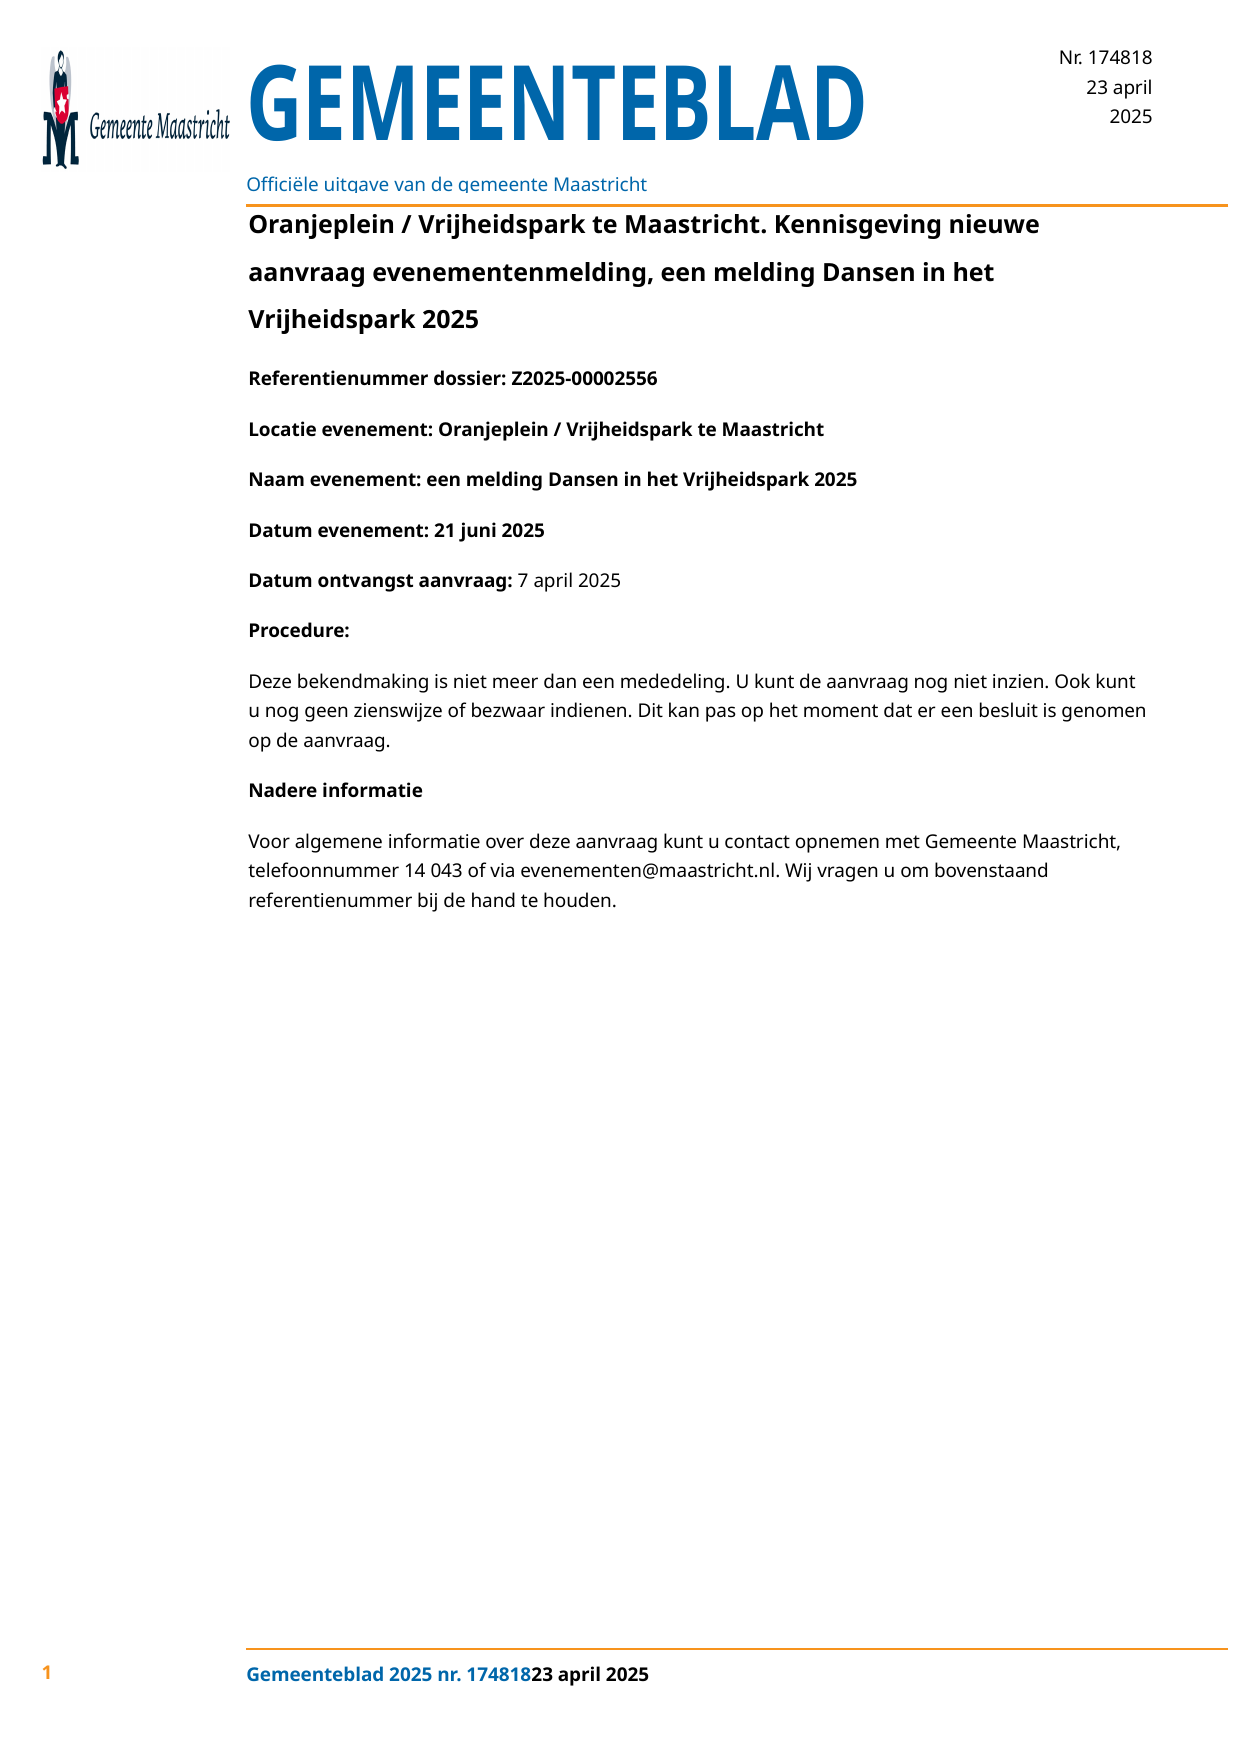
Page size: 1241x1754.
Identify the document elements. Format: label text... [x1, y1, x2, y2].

text Voor algemene informatie over deze aanvraag kunt u contact opnemen met Gemeente Maastricht, telefoonnummer 14 043 of via evenementen@maastricht.nl. Wij vragen u om bovenstaand referentienummer bij de hand te houden. [248, 828, 1152, 913]
text Datum evenement: 21 juni 2025 [248, 517, 1152, 542]
text Oranjeplein / Vrijheidspark te Maastricht. Kennisgeving nieuwe aanvraag evenementenmelding, een melding Dansen in het Vrijheidspark 2025 [248, 207, 1152, 336]
text Procedure: [248, 618, 1152, 643]
text Referentienummer dossier: Z2025-00002556 [248, 366, 1152, 391]
text Datum ontvangst aanvraag: 7 april 2025 [248, 567, 1152, 593]
picture [41, 47, 231, 172]
text Locatie evenement: Oranjeplein / Vrijheidspark te Maastricht [248, 416, 1152, 442]
text Deze bekendmaking is niet meer dan een mededeling. U kunt de aanvraag nog niet inzien. Ook kunt u nog geen zienswijze of bezwaar indienen. Dit kan pas op het moment dat er een besluit is genomen op de aanvraag. [248, 668, 1152, 753]
text Nadere informatie [248, 778, 1152, 803]
text Naam evenement: een melding Dansen in het Vrijheidspark 2025 [248, 466, 1152, 492]
